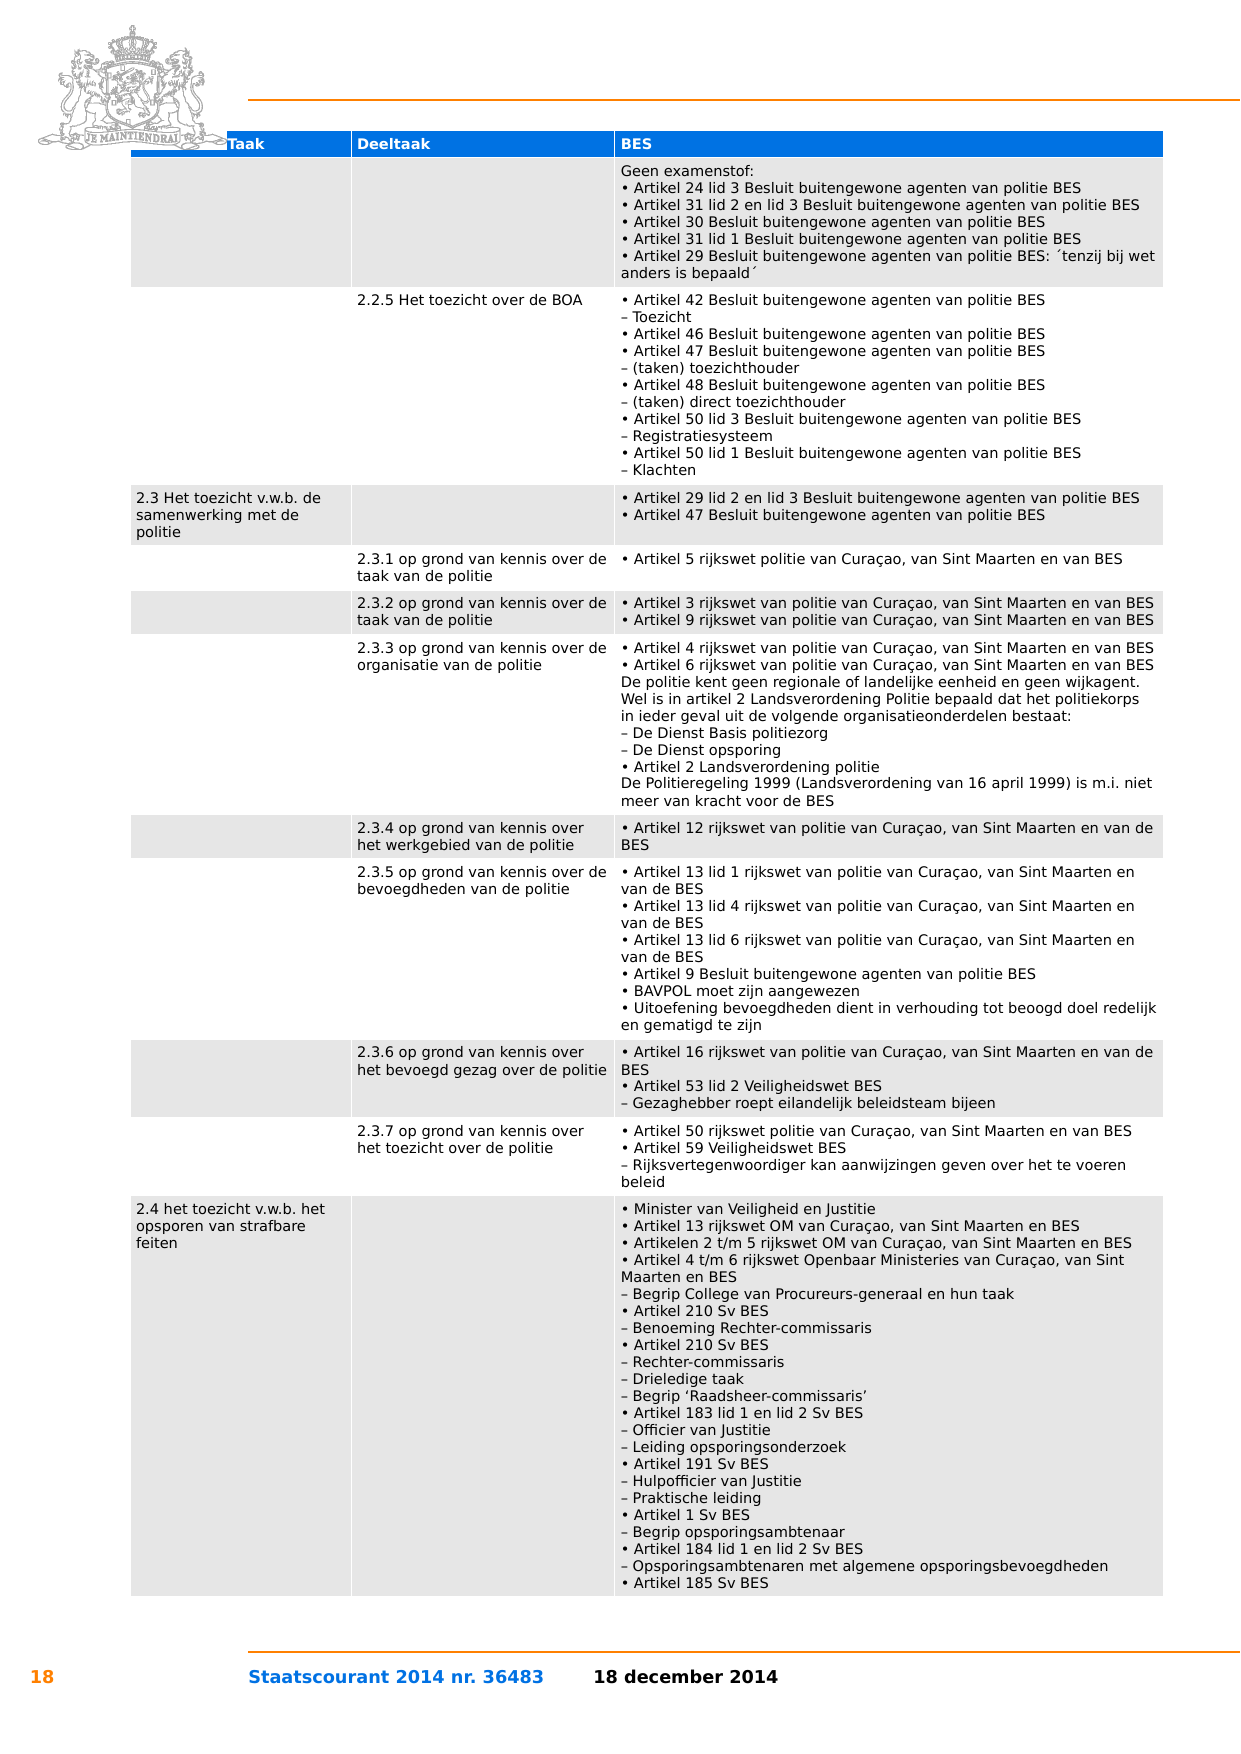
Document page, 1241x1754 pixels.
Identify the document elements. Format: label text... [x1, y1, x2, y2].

table_cell • Artikel 13 lid 1 rijkswet van politie van Curaçao, van Sint Maarten en van de BES • Artikel 13 lid 4 rijkswet van politie van Curaçao, van Sint Maarten en van de BES • Artikel 13 lid 6 rijkswet van politie van Curaçao, van Sint Maarten en van de BES • Artikel 9 Besluit buitengewone agenten van politie BES • BAVPOL moet zijn aangewezen • Uitoefening bevoegdheden dient in verhouding tot beoogd doel redelijk en gematigd te zijn [615, 860, 1163, 1039]
table_cell • Artikel 5 rijkswet politie van Curaçao, van Sint Maarten en van BES [615, 546, 1163, 589]
picture [38, 25, 227, 150]
table_cell [352, 158, 614, 287]
table_cell [131, 591, 351, 634]
table_cell 2.2.5 Het toezicht over de BOA [352, 288, 614, 484]
table_cell 2.4 het toezicht v.w.b. het opsporen van strafbare feiten [131, 1196, 351, 1596]
table_cell [131, 815, 351, 858]
table_header BES [615, 131, 1163, 157]
table_cell [131, 158, 351, 287]
table_cell 2.3.1 op grond van kennis over de taak van de politie [352, 546, 614, 589]
table_cell • Minister van Veiligheid en Justitie • Artikel 13 rijkswet OM van Curaçao, van Sint Maarten en BES • Artikelen 2 t/m 5 rijkswet OM van Curaçao, van Sint Maarten en BES • Artikel 4 t/m 6 rijkswet Openbaar Ministeries van Curaçao, van Sint Maarten en BES – Begrip College van Procureurs-generaal en hun taak • Artikel 210 Sv BES – Benoeming Rechter-commissaris • Artikel 210 Sv BES – Rechter-commissaris – Drieledige taak – Begrip ‘Raadsheer-commissaris’ • Artikel 183 lid 1 en lid 2 Sv BES – Officier van Justitie – Leiding opsporingsonderzoek • Artikel 191 Sv BES – Hulpofficier van Justitie – Praktische leiding • Artikel 1 Sv BES – Begrip opsporingsambtenaar • Artikel 184 lid 1 en lid 2 Sv BES – Opsporingsambtenaren met algemene opsporingsbevoegdheden • Artikel 185 Sv BES [615, 1196, 1163, 1596]
table_cell • Artikel 16 rijkswet van politie van Curaçao, van Sint Maarten en van de BES • Artikel 53 lid 2 Veiligheidswet BES – Gezaghebber roept eilandelijk beleidsteam bijeen [615, 1040, 1163, 1117]
table_cell [131, 860, 351, 1039]
table_cell • Artikel 42 Besluit buitengewone agenten van politie BES – Toezicht • Artikel 46 Besluit buitengewone agenten van politie BES • Artikel 47 Besluit buitengewone agenten van politie BES – (taken) toezichthouder • Artikel 48 Besluit buitengewone agenten van politie BES – (taken) direct toezichthouder • Artikel 50 lid 3 Besluit buitengewone agenten van politie BES – Registratiesysteem • Artikel 50 lid 1 Besluit buitengewone agenten van politie BES – Klachten [615, 288, 1163, 484]
table_cell 2.3.7 op grond van kennis over het toezicht over de politie [352, 1118, 614, 1195]
table_cell • Artikel 29 lid 2 en lid 3 Besluit buitengewone agenten van politie BES • Artikel 47 Besluit buitengewone agenten van politie BES [615, 485, 1163, 545]
table_cell • Artikel 4 rijkswet van politie van Curaçao, van Sint Maarten en van BES • Artikel 6 rijkswet van politie van Curaçao, van Sint Maarten en van BES De politie kent geen regionale of landelijke eenheid en geen wijkagent. Wel is in artikel 2 Landsverordening Politie bepaald dat het politiekorps in ieder geval uit de volgende organisatieonderdelen bestaat: – De Dienst Basis politiezorg – De Dienst opsporing • Artikel 2 Landsverordening politie De Politieregeling 1999 (Landsverordening van 16 april 1999) is m.i. niet meer van kracht voor de BES [615, 635, 1163, 814]
table_cell 2.3.6 op grond van kennis over het bevoegd gezag over de politie [352, 1040, 614, 1117]
table_cell 2.3.5 op grond van kennis over de bevoegdheden van de politie [352, 860, 614, 1039]
table_header Taak [131, 131, 351, 157]
table_cell [131, 288, 351, 484]
table_cell • Artikel 50 rijkswet politie van Curaçao, van Sint Maarten en van BES • Artikel 59 Veiligheidswet BES – Rijksvertegenwoordiger kan aanwijzingen geven over het te voeren beleid [615, 1118, 1163, 1195]
table_cell [131, 635, 351, 814]
table_cell 2.3.3 op grond van kennis over de organisatie van de politie [352, 635, 614, 814]
table_cell • Artikel 12 rijkswet van politie van Curaçao, van Sint Maarten en van de BES [615, 815, 1163, 858]
table_header Deeltaak [352, 131, 614, 157]
table_cell [131, 1118, 351, 1195]
table_cell [352, 485, 614, 545]
table_cell [131, 546, 351, 589]
table_cell [131, 1040, 351, 1117]
table_cell 2.3 Het toezicht v.w.b. de samenwerking met de politie [131, 485, 351, 545]
table_cell 2.3.4 op grond van kennis over het werkgebied van de politie [352, 815, 614, 858]
table_cell • Artikel 3 rijkswet van politie van Curaçao, van Sint Maarten en van BES • Artikel 9 rijkswet van politie van Curaçao, van Sint Maarten en van BES [615, 591, 1163, 634]
table_cell 2.3.2 op grond van kennis over de taak van de politie [352, 591, 614, 634]
table_cell Geen examenstof: • Artikel 24 lid 3 Besluit buitengewone agenten van politie BES • Artikel 31 lid 2 en lid 3 Besluit buitengewone agenten van politie BES • Artikel 30 Besluit buitengewone agenten van politie BES • Artikel 31 lid 1 Besluit buitengewone agenten van politie BES • Artikel 29 Besluit buitengewone agenten van politie BES: ´tenzij bij wet anders is bepaald´ [615, 158, 1163, 287]
table_cell [352, 1196, 614, 1596]
